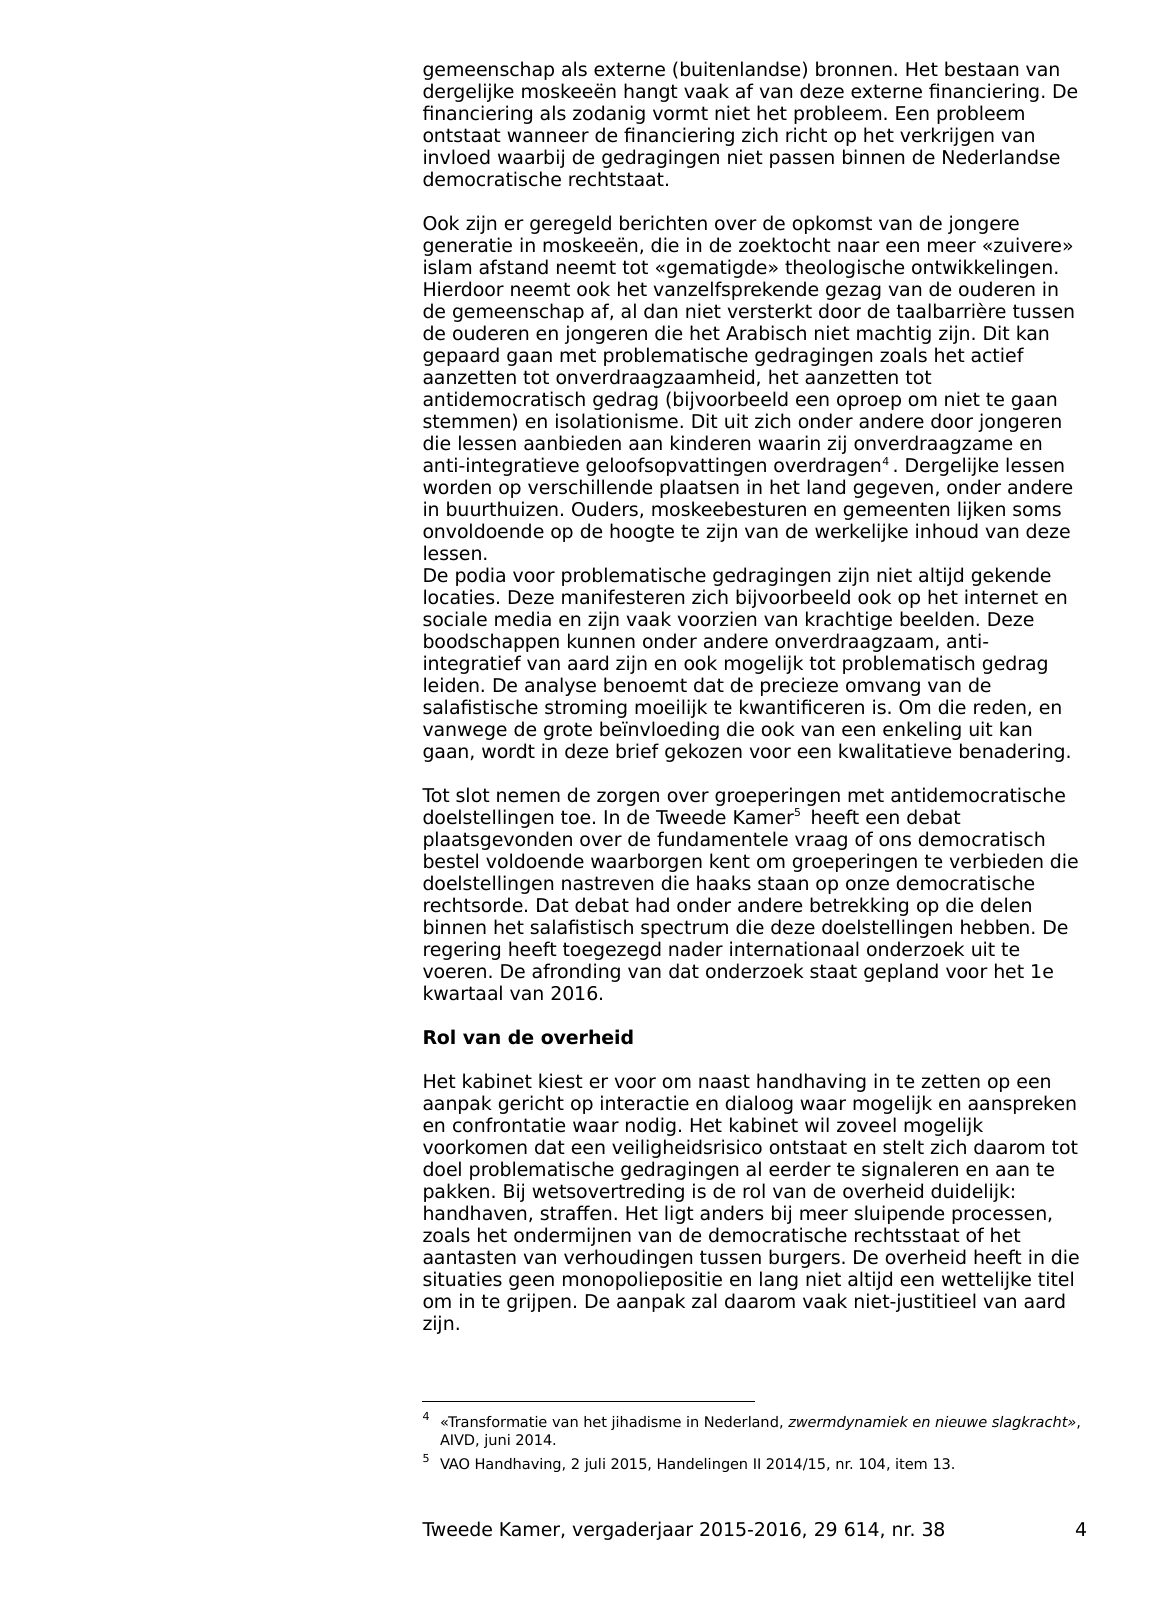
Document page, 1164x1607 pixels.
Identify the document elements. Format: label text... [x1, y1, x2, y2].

text VAO Handhaving, 2 juli 2015, Handelingen II 2014/15, nr. 104, item 13. [422, 1452, 1087, 1474]
text gemeenschap als externe (buitenlandse) bronnen. Het bestaan van dergelijke moskeeën hangt vaak af van deze externe financiering. De financiering als zodanig vormt niet het probleem. Een probleem ontstaat wanneer de financiering zich richt op het verkrijgen van invloed waarbij de gedragingen niet passen binnen de Nederlandse democratische rechtstaat. [422, 59, 1087, 191]
text «Transformatie van het jihadisme in Nederland, zwermdynamiek en nieuwe slagkracht», AIVD, juni 2014. [422, 1410, 1087, 1449]
subtitle Rol van de overheid [422, 1027, 1087, 1049]
text De podia voor problematische gedragingen zijn niet altijd gekende locaties. Deze manifesteren zich bijvoorbeeld ook op het internet en sociale media en zijn vaak voorzien van krachtige beelden. Deze boodschappen kunnen onder andere onverdraagzaam, anti-integratief van aard zijn en ook mogelijk tot problematisch gedrag leiden. De analyse benoemt dat de precieze omvang van de salafistische stroming moeilijk te kwantificeren is. Om die reden, en vanwege de grote beïnvloeding die ook van een enkeling uit kan gaan, wordt in deze brief gekozen voor een kwalitatieve benadering. [422, 565, 1087, 763]
text Tot slot nemen de zorgen over groeperingen met antidemocratische doelstellingen toe. In de Tweede Kamer heeft een debat plaatsgevonden over de fundamentele vraag of ons democratisch bestel voldoende waarborgen kent om groeperingen te verbieden die doelstellingen nastreven die haaks staan op onze democratische rechtsorde. Dat debat had onder andere betrekking op die delen binnen het salafistisch spectrum die deze doelstellingen hebben. De regering heeft toegezegd nader internationaal onderzoek uit te voeren. De afronding van dat onderzoek staat gepland voor het 1e kwartaal van 2016. [422, 785, 1087, 1004]
text Het kabinet kiest er voor om naast handhaving in te zetten op een aanpak gericht op interactie en dialoog waar mogelijk en aanspreken en confrontatie waar nodig. Het kabinet wil zoveel mogelijk voorkomen dat een veiligheidsrisico ontstaat en stelt zich daarom tot doel problematische gedragingen al eerder te signaleren en aan te pakken. Bij wetsovertreding is de rol van de overheid duidelijk: handhaven, straffen. Het ligt anders bij meer sluipende processen, zoals het ondermijnen van de democratische rechtsstaat of het aantasten van verhoudingen tussen burgers. De overheid heeft in die situaties geen monopoliepositie en lang niet altijd een wettelijke titel om in te grijpen. De aanpak zal daarom vaak niet-justitieel van aard zijn. [422, 1071, 1087, 1335]
text Ook zijn er geregeld berichten over de opkomst van de jongere generatie in moskeeën, die in de zoektocht naar een meer «zuivere» islam afstand neemt tot «gematigde» theologische ontwikkelingen. Hierdoor neemt ook het vanzelfsprekende gezag van de ouderen in de gemeenschap af, al dan niet versterkt door de taalbarrière tussen de ouderen en jongeren die het Arabisch niet machtig zijn. Dit kan gepaard gaan met problematische gedragingen zoals het actief aanzetten tot onverdraagzaamheid, het aanzetten tot antidemocratisch gedrag (bijvoorbeeld een oproep om niet te gaan stemmen) en isolationisme. Dit uit zich onder andere door jongeren die lessen aanbieden aan kinderen waarin zij onverdraagzame en anti-integratieve geloofsopvattingen overdragen. Dergelijke lessen worden op verschillende plaatsen in het land gegeven, onder andere in buurthuizen. Ouders, moskeebesturen en gemeenten lijken soms onvoldoende op de hoogte te zijn van de werkelijke inhoud van deze lessen. [422, 213, 1087, 565]
